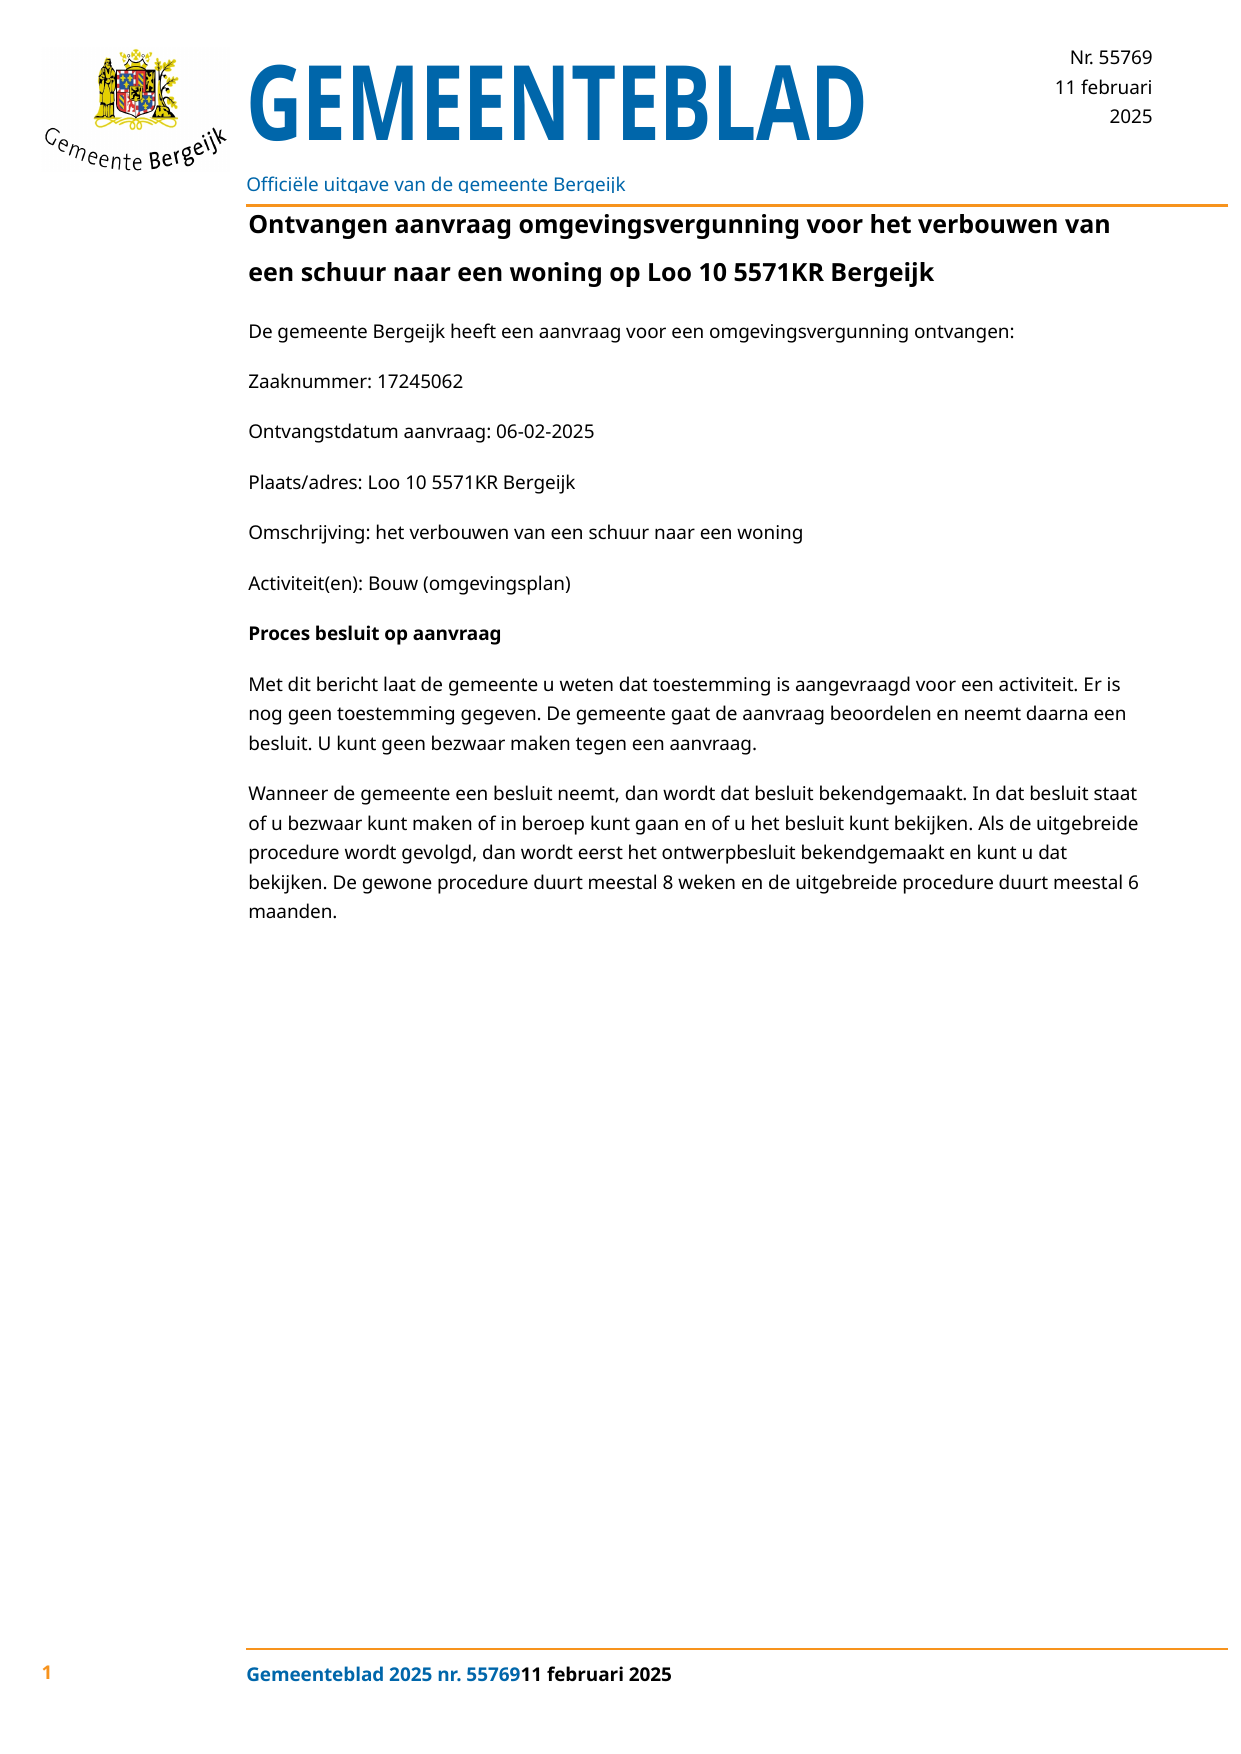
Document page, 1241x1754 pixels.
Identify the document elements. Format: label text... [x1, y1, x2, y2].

text Ontvangen aanvraag omgevingsvergunning voor het verbouwen van een schuur naar een woning op Loo 10 5571KR Bergeijk [248, 207, 1152, 288]
text Wanneer de gemeente een besluit neemt, dan wordt dat besluit bekendgemaakt. In dat besluit staat of u bezwaar kunt maken of in beroep kunt gaan en of u het besluit kunt bekijken. Als de uitgebreide procedure wordt gevolgd, dan wordt eerst het ontwerpbesluit bekendgemaakt en kunt u dat bekijken. De gewone procedure duurt meestal 8 weken en de uitgebreide procedure duurt meestal 6 maanden. [248, 780, 1152, 924]
text Ontvangstdatum aanvraag: 06-02-2025 [248, 419, 1152, 444]
text Zaaknummer: 17245062 [248, 368, 1152, 394]
picture [41, 47, 231, 172]
text Proces besluit op aanvraag [248, 620, 1152, 646]
text Activiteit(en): Bouw (omgevingsplan) [248, 570, 1152, 596]
text Met dit bericht laat de gemeente u weten dat toestemming is aangevraagd voor een activiteit. Er is nog geen toestemming gegeven. De gemeente gaat de aanvraag beoordelen en neemt daarna een besluit. U kunt geen bezwaar maken tegen een aanvraag. [248, 671, 1152, 756]
text Plaats/adres: Loo 10 5571KR Bergeijk [248, 469, 1152, 495]
text Omschrijving: het verbouwen van een schuur naar een woning [248, 519, 1152, 545]
text De gemeente Bergeijk heeft een aanvraag voor een omgevingsvergunning ontvangen: [248, 318, 1152, 344]
